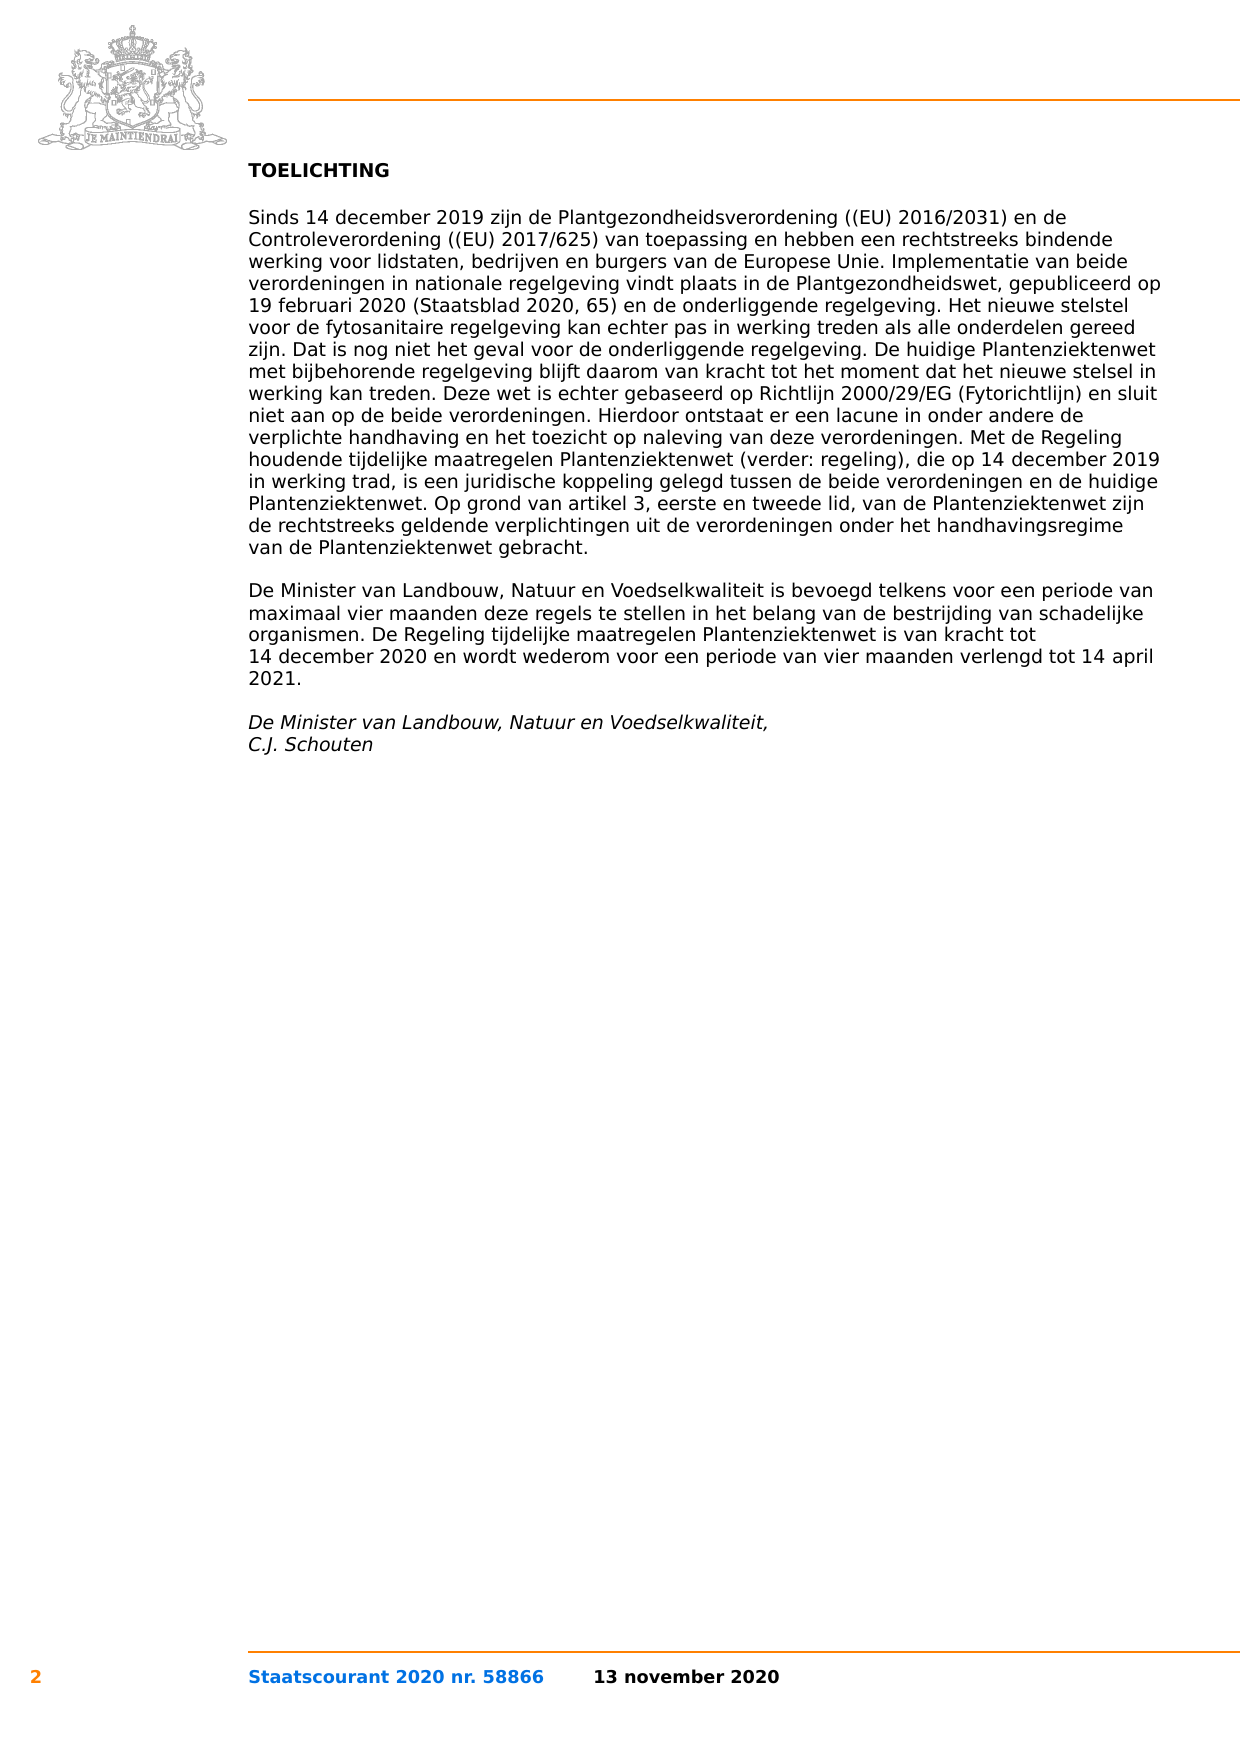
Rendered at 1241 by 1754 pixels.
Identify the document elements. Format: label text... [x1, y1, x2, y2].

text De Minister van Landbouw, Natuur en Voedselkwaliteit is bevoegd telkens voor een periode van maximaal vier maanden deze regels te stellen in het belang van de bestrijding van schadelijke organismen. De Regeling tijdelijke maatregelen Plantenziektenwet is van kracht tot 14 december 2020 en wordt wederom voor een periode van vier maanden verlengd tot 14 april 2021. [248, 580, 1163, 690]
picture [38, 25, 227, 150]
text Sinds 14 december 2019 zijn de Plantgezondheidsverordening ((EU) 2016/2031) en de Controleverordening ((EU) 2017/625) van toepassing en hebben een rechtstreeks bindende werking voor lidstaten, bedrijven en burgers van de Europese Unie. Implementatie van beide verordeningen in nationale regelgeving vindt plaats in de Plantgezondheidswet, gepubliceerd op 19 februari 2020 (Staatsblad 2020, 65) en de onderliggende regelgeving. Het nieuwe stelstel voor de fytosanitaire regelgeving kan echter pas in werking treden als alle onderdelen gereed zijn. Dat is nog niet het geval voor de onderliggende regelgeving. De huidige Plantenziektenwet met bijbehorende regelgeving blijft daarom van kracht tot het moment dat het nieuwe stelsel in werking kan treden. Deze wet is echter gebaseerd op Richtlijn 2000/29/EG (Fytorichtlijn) en sluit niet aan op de beide verordeningen. Hierdoor ontstaat er een lacune in onder andere de verplichte handhaving en het toezicht op naleving van deze verordeningen. Met de Regeling houdende tijdelijke maatregelen Plantenziektenwet (verder: regeling), die op 14 december 2019 in werking trad, is een juridische koppeling gelegd tussen de beide verordeningen en de huidige Plantenziektenwet. Op grond van artikel 3, eerste en tweede lid, van de Plantenziektenwet zijn de rechtstreeks geldende verplichtingen uit de verordeningen onder het handhavingsregime van de Plantenziektenwet gebracht. [248, 207, 1163, 558]
subtitle TOELICHTING [248, 160, 1163, 182]
text De Minister van Landbouw, Natuur en Voedselkwaliteit, C.J. Schouten [248, 712, 1163, 756]
